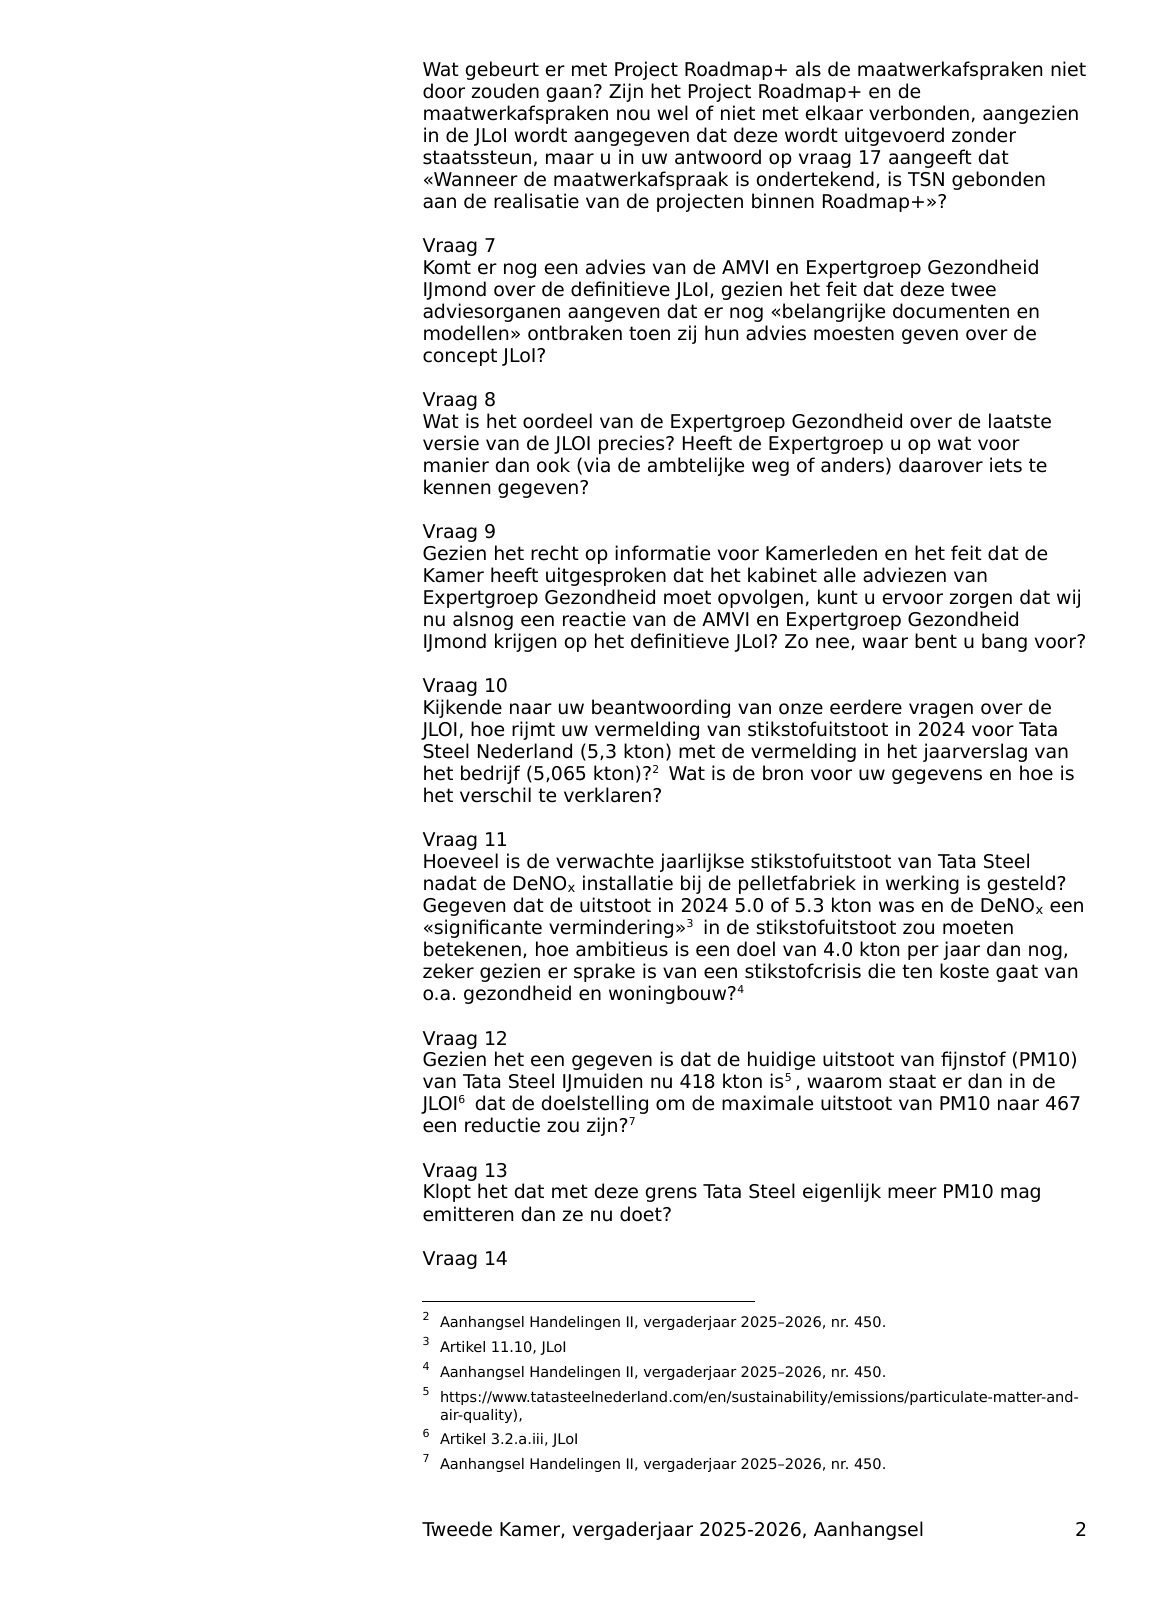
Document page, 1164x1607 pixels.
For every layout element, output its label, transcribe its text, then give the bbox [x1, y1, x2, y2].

text Klopt het dat met deze grens Tata Steel eigenlijk meer PM10 mag emitteren dan ze nu doet? [422, 1181, 1087, 1225]
text Komt er nog een advies van de AMVI en Expertgroep Gezondheid IJmond over de definitieve JLoI, gezien het feit dat deze twee adviesorganen aangeven dat er nog «belangrijke documenten en modellen» ontbraken toen zij hun advies moesten geven over de concept JLoI? [422, 257, 1087, 367]
text Vraag 13 [422, 1159, 1087, 1181]
text Vraag 10 [422, 675, 1087, 697]
text Gezien het een gegeven is dat de huidige uitstoot van fijnstof (PM10) van Tata Steel IJmuiden nu 418 kton is, waarom staat er dan in de JLOI dat de doelstelling om de maximale uitstoot van PM10 naar 467 een reductie zou zijn? [422, 1049, 1087, 1137]
text Vraag 7 [422, 235, 1087, 257]
text Hoeveel is de verwachte jaarlijkse stikstofuitstoot van Tata Steel nadat de DeNOx installatie bij de pelletfabriek in werking is gesteld? Gegeven dat de uitstoot in 2024 5.0 of 5.3 kton was en de DeNOx een «significante vermindering» in de stikstofuitstoot zou moeten betekenen, hoe ambitieus is een doel van 4.0 kton per jaar dan nog, zeker gezien er sprake is van een stikstofcrisis die ten koste gaat van o.a. gezondheid en woningbouw? [422, 851, 1087, 1005]
text Aanhangsel Handelingen II, vergaderjaar 2025–2026, nr. 450. [422, 1452, 1087, 1474]
text Kijkende naar uw beantwoording van onze eerdere vragen over de JLOI, hoe rijmt uw vermelding van stikstofuitstoot in 2024 voor Tata Steel Nederland (5,3 kton) met de vermelding in het jaarverslag van het bedrijf (5,065 kton)? Wat is de bron voor uw gegevens en hoe is het verschil te verklaren? [422, 697, 1087, 807]
text Artikel 3.2.a.iii, JLoI [422, 1427, 1087, 1449]
text Aanhangsel Handelingen II, vergaderjaar 2025–2026, nr. 450. [422, 1360, 1087, 1382]
text Vraag 8 [422, 389, 1087, 411]
text Vraag 11 [422, 829, 1087, 851]
text Aanhangsel Handelingen II, vergaderjaar 2025–2026, nr. 450. [422, 1310, 1087, 1332]
text Gezien het recht op informatie voor Kamerleden en het feit dat de Kamer heeft uitgesproken dat het kabinet alle adviezen van Expertgroep Gezondheid moet opvolgen, kunt u ervoor zorgen dat wij nu alsnog een reactie van de AMVI en Expertgroep Gezondheid IJmond krijgen op het definitieve JLoI? Zo nee, waar bent u bang voor? [422, 543, 1087, 653]
text https://www.tatasteelnederland.com/en/sustainability/emissions/particulate-matter-and-air-quality), [422, 1385, 1087, 1424]
text Wat is het oordeel van de Expertgroep Gezondheid over de laatste versie van de JLOI precies? Heeft de Expertgroep u op wat voor manier dan ook (via de ambtelijke weg of anders) daarover iets te kennen gegeven? [422, 411, 1087, 499]
text Artikel 11.10, JLoI [422, 1335, 1087, 1357]
text Vraag 9 [422, 521, 1087, 543]
text Vraag 12 [422, 1027, 1087, 1049]
text Wat gebeurt er met Project Roadmap+ als de maatwerkafspraken niet door zouden gaan? Zijn het Project Roadmap+ en de maatwerkafspraken nou wel of niet met elkaar verbonden, aangezien in de JLoI wordt aangegeven dat deze wordt uitgevoerd zonder staatssteun, maar u in uw antwoord op vraag 17 aangeeft dat «Wanneer de maatwerkafspraak is ondertekend, is TSN gebonden aan de realisatie van de projecten binnen Roadmap+»? [422, 59, 1087, 213]
text Vraag 14 [422, 1248, 1087, 1269]
